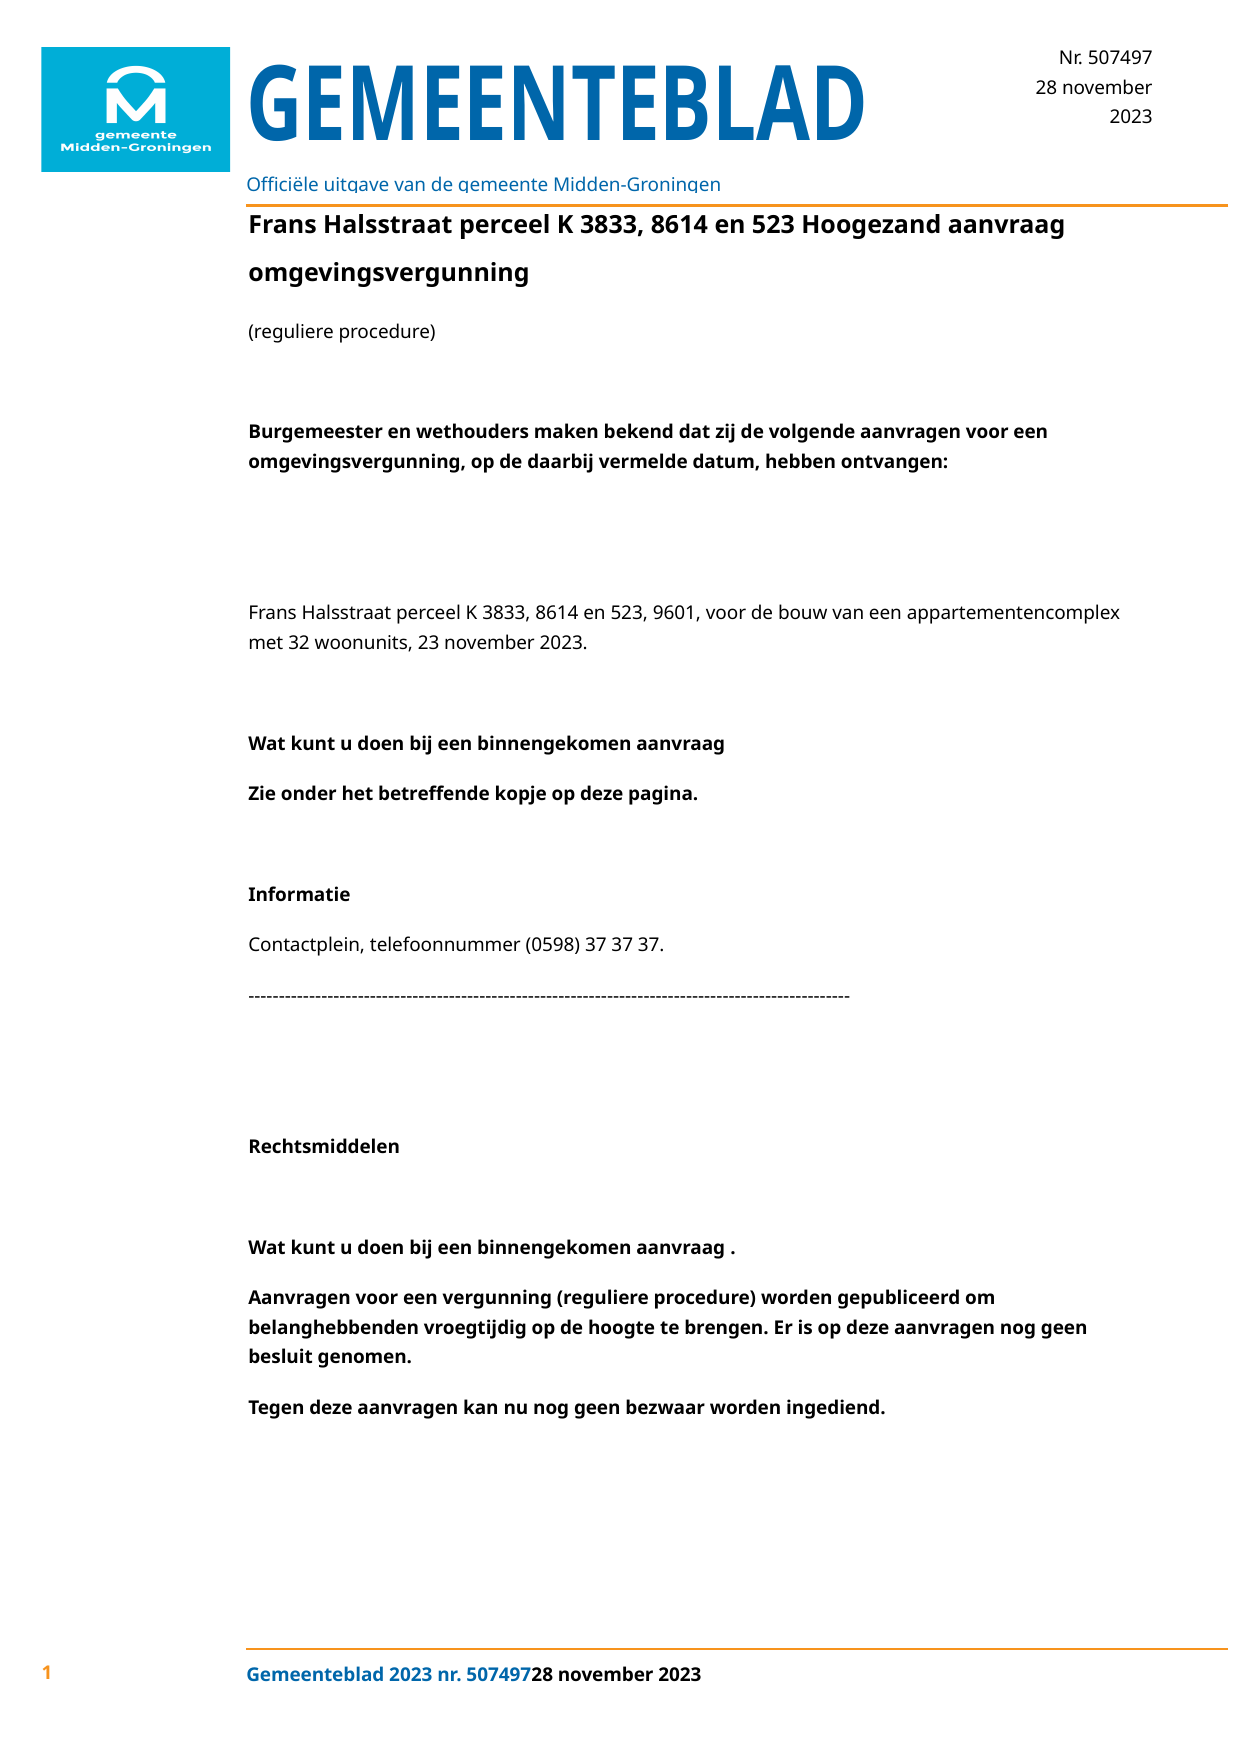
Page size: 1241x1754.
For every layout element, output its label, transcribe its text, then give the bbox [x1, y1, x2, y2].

text Contactplein, telefoonnummer (0598) 37 37 37. [248, 932, 1152, 957]
text Frans Halsstraat perceel K 3833, 8614 en 523 Hoogezand aanvraag omgevingsvergunning [248, 207, 1152, 288]
text --------------------------------------------------------------------------------------------------- [248, 982, 1152, 1008]
picture [107, 89, 165, 122]
text Zie onder het betreffende kopje op deze pagina. [248, 780, 1152, 806]
text (reguliere procedure) [248, 318, 1152, 344]
picture [184, 146, 190, 153]
text Informatie [248, 881, 1152, 907]
text Wat kunt u doen bij een binnengekomen aanvraag [248, 730, 1152, 756]
text Frans Halsstraat perceel K 3833, 8614 en 523, 9601, voor de bouw van een appartementencomplex met 32 woonunits, 23 november 2023. [248, 599, 1152, 655]
picture [108, 66, 164, 82]
text Wat kunt u doen bij een binnengekomen aanvraag . [248, 1234, 1152, 1260]
text Aanvragen voor een vergunning (reguliere procedure) worden gepubliceerd om belanghebbenden vroegtijdig op de hoogte te brengen. Er is op deze aanvragen nog geen besluit genomen. [248, 1284, 1152, 1369]
text Rechtsmiddelen [248, 1133, 1152, 1159]
text Tegen deze aanvragen kan nu nog geen bezwaar worden ingediend. [248, 1394, 1152, 1420]
text Burgemeester en wethouders maken bekend dat zij de volgende aanvragen voor een omgevingsvergunning, op de daarbij vermelde datum, hebben ontvangen: [248, 419, 1152, 474]
